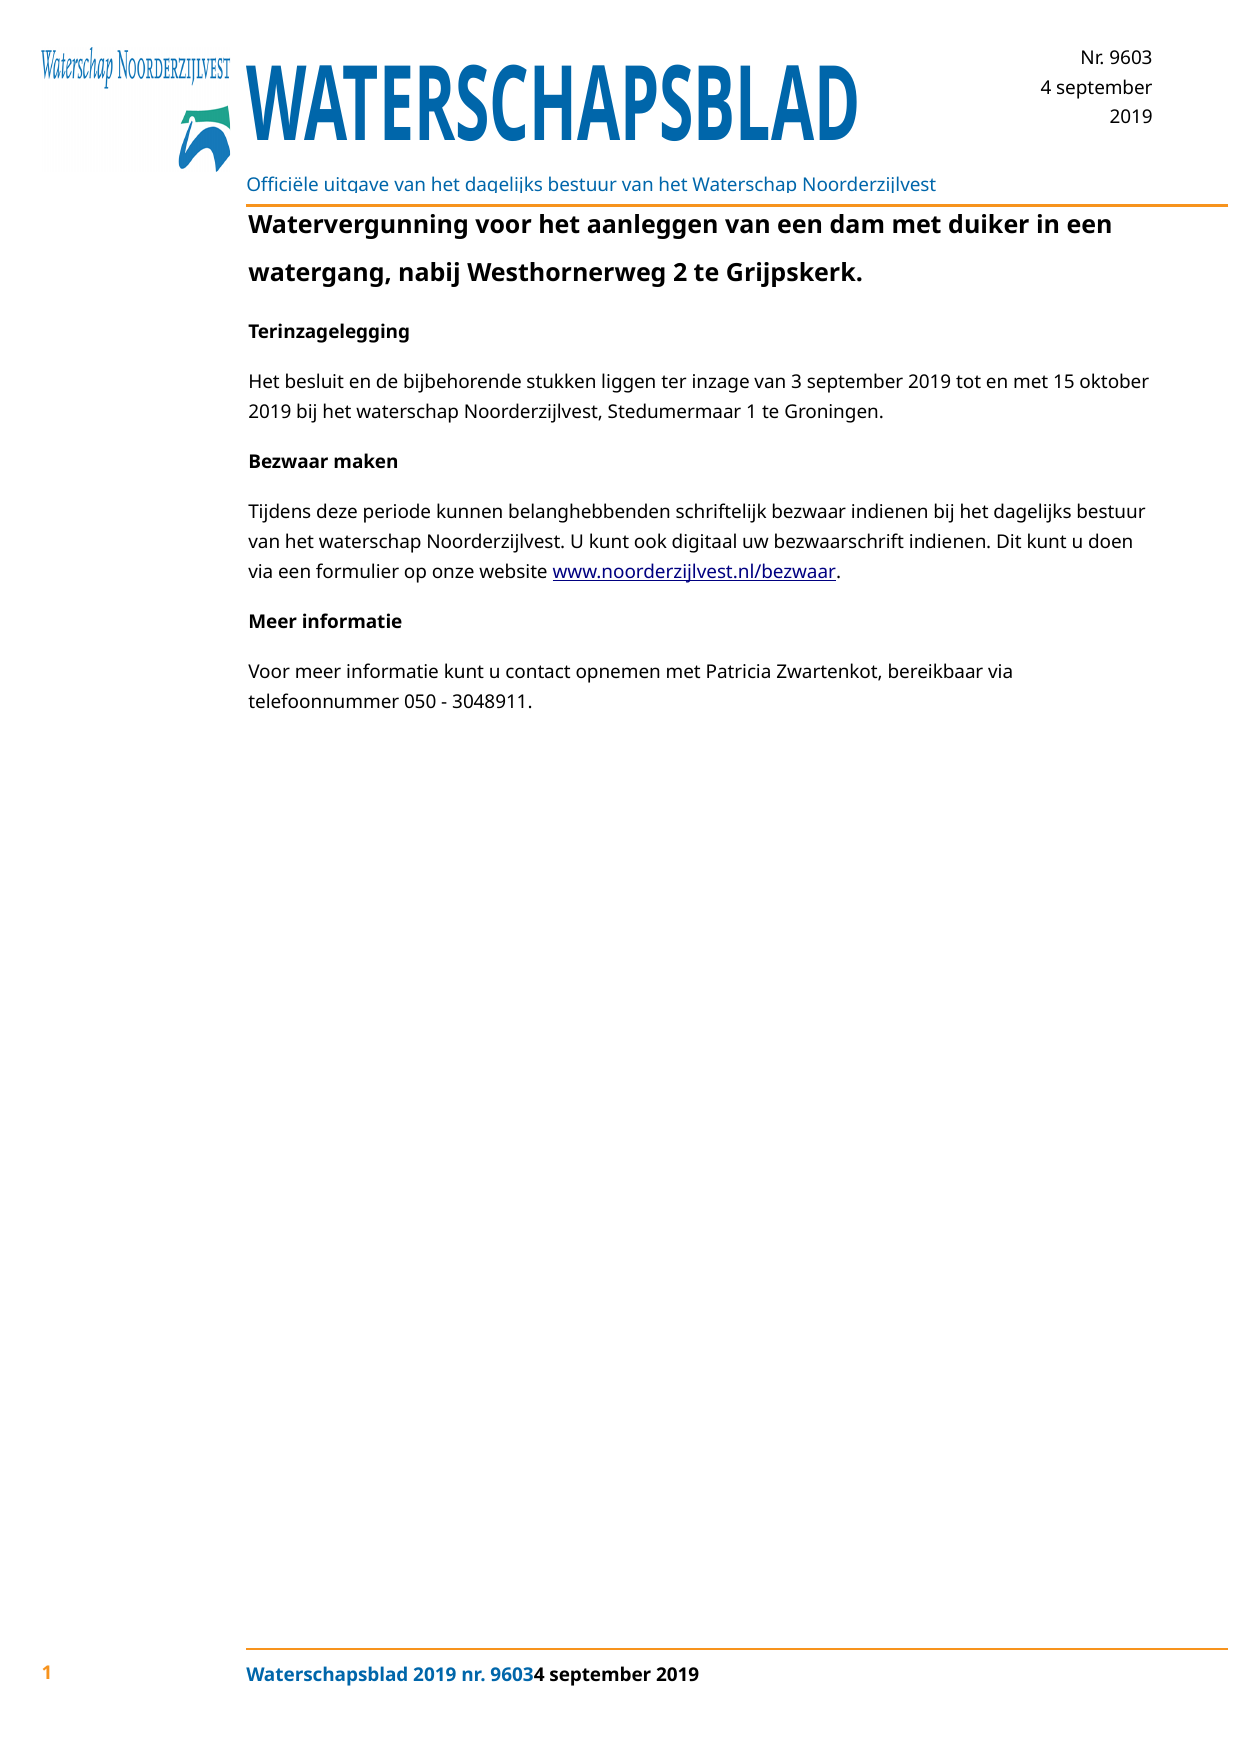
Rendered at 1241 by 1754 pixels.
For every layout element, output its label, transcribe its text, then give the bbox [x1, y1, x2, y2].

text Het besluit en de bijbehorende stukken liggen ter inzage van 3 september 2019 tot en met 15 oktober 2019 bij het waterschap Noorderzijlvest, Stedumermaar 1 te Groningen. [248, 368, 1152, 424]
text Meer informatie [248, 608, 1152, 634]
text Watervergunning voor het aanleggen van een dam met duiker in een watergang, nabij Westhornerweg 2 te Grijpskerk. [248, 207, 1152, 288]
picture [41, 47, 231, 172]
text Tijdens deze periode kunnen belanghebbenden schriftelijk bezwaar indienen bij het dagelijks bestuur van het waterschap Noorderzijlvest. U kunt ook digitaal uw bezwaarschrift indienen. Dit kunt u doen via een formulier op onze website www.noorderzijlvest.nl/bezwaar. [248, 499, 1152, 584]
text Terinzagelegging [248, 318, 1152, 344]
text Voor meer informatie kunt u contact opnemen met Patricia Zwartenkot, bereikbaar via telefoonnummer 050 - 3048911. [248, 659, 1152, 714]
text Bezwaar maken [248, 448, 1152, 474]
